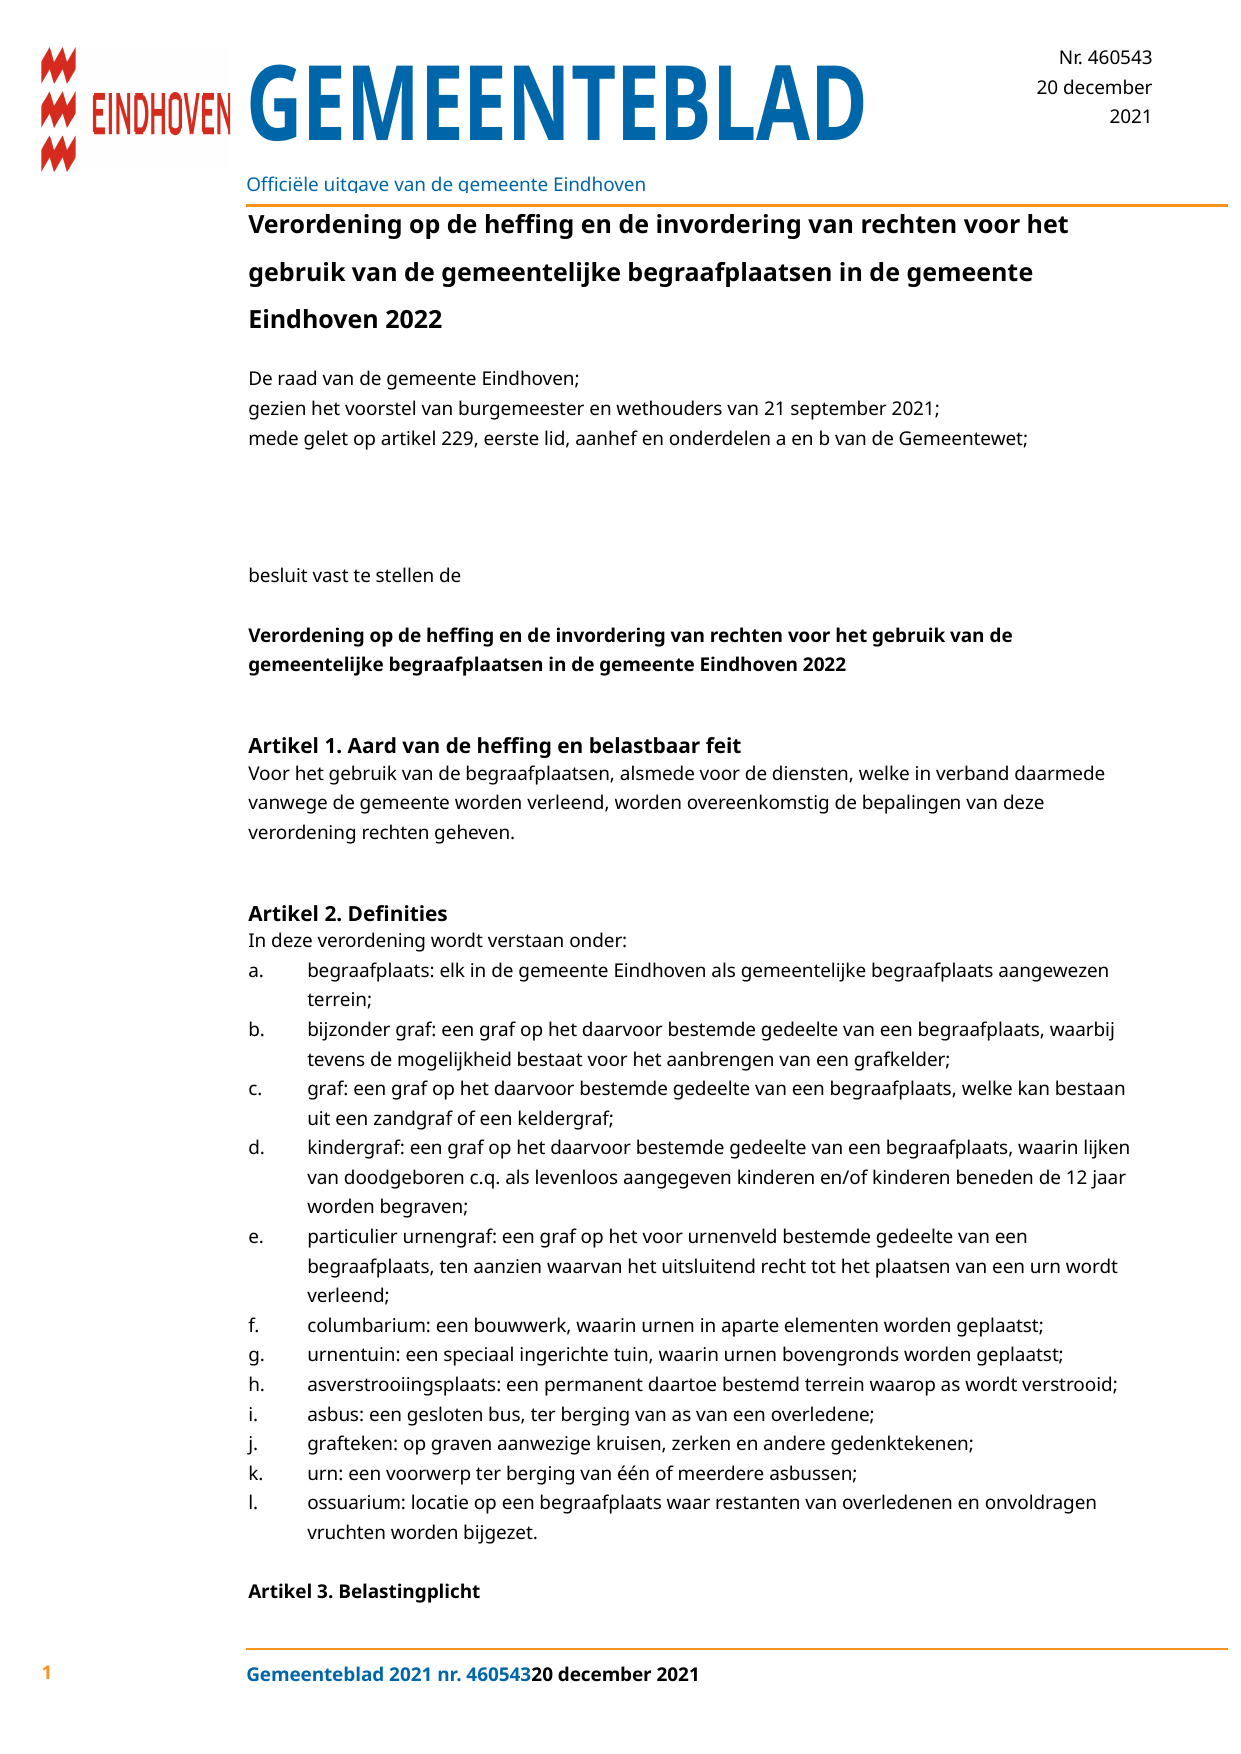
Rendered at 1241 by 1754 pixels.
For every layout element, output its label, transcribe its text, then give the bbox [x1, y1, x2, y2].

text Verordening op de heffing en de invordering van rechten voor het gebruik van de gemeentelijke begraafplaatsen in de gemeente Eindhoven 2022 [248, 207, 1152, 336]
text Artikel 1. Aard van de heffing en belastbaar feit [248, 731, 1152, 760]
list urn: een voorwerp ter berging van één of meerdere asbussen; [248, 1460, 1152, 1486]
text besluit vast te stellen de [248, 563, 1152, 588]
list urnentuin: een speciaal ingerichte tuin, waarin urnen bovengronds worden geplaatst; [248, 1342, 1152, 1367]
list kindergraf: een graf op het daarvoor bestemde gedeelte van een begraafplaats, waarin lijken van doodgeboren c.q. als levenloos aangegeven kinderen en/of kinderen beneden de 12 jaar worden begraven; [248, 1134, 1152, 1219]
list asbus: een gesloten bus, ter berging van as van een overledene; [248, 1401, 1152, 1427]
text Artikel 2. Definities [248, 899, 1152, 927]
text Artikel 3. Belastingplicht [248, 1578, 1152, 1604]
text De raad van de gemeente Eindhoven; [248, 366, 1152, 391]
text Verordening op de heffing en de invordering van rechten voor het gebruik van de gemeentelijke begraafplaatsen in de gemeente Eindhoven 2022 [248, 622, 1152, 677]
text In deze verordening wordt verstaan onder: [248, 927, 1152, 953]
list asverstrooiingsplaats: een permanent daartoe bestemd terrein waarop as wordt verstrooid; [248, 1371, 1152, 1397]
list particulier urnengraf: een graf op het voor urnenveld bestemde gedeelte van een begraafplaats, ten aanzien waarvan het uitsluitend recht tot het plaatsen van een urn wordt verleend; [248, 1223, 1152, 1308]
text gezien het voorstel van burgemeester en wethouders van 21 september 2021; [248, 395, 1152, 421]
list graf: een graf op het daarvoor bestemde gedeelte van een begraafplaats, welke kan bestaan uit een zandgraf of een keldergraf; [248, 1075, 1152, 1131]
list columbarium: een bouwwerk, waarin urnen in aparte elementen worden geplaatst; [248, 1312, 1152, 1338]
picture [41, 47, 231, 172]
list ossuarium: locatie op een begraafplaats waar restanten van overledenen en onvoldragen vruchten worden bijgezet. [248, 1489, 1152, 1545]
list begraafplaats: elk in de gemeente Eindhoven als gemeentelijke begraafplaats aangewezen terrein; [248, 957, 1152, 1012]
list grafteken: op graven aanwezige kruisen, zerken en andere gedenktekenen; [248, 1430, 1152, 1456]
list bijzonder graf: een graf op het daarvoor bestemde gedeelte van een begraafplaats, waarbij tevens de mogelijkheid bestaat voor het aanbrengen van een grafkelder; [248, 1016, 1152, 1072]
text Voor het gebruik van de begraafplaatsen, alsmede voor de diensten, welke in verband daarmede vanwege de gemeente worden verleend, worden overeenkomstig de bepalingen van deze verordening rechten geheven. [248, 760, 1152, 845]
text mede gelet op artikel 229, eerste lid, aanhef en onderdelen a en b van de Gemeentewet; [248, 425, 1152, 450]
